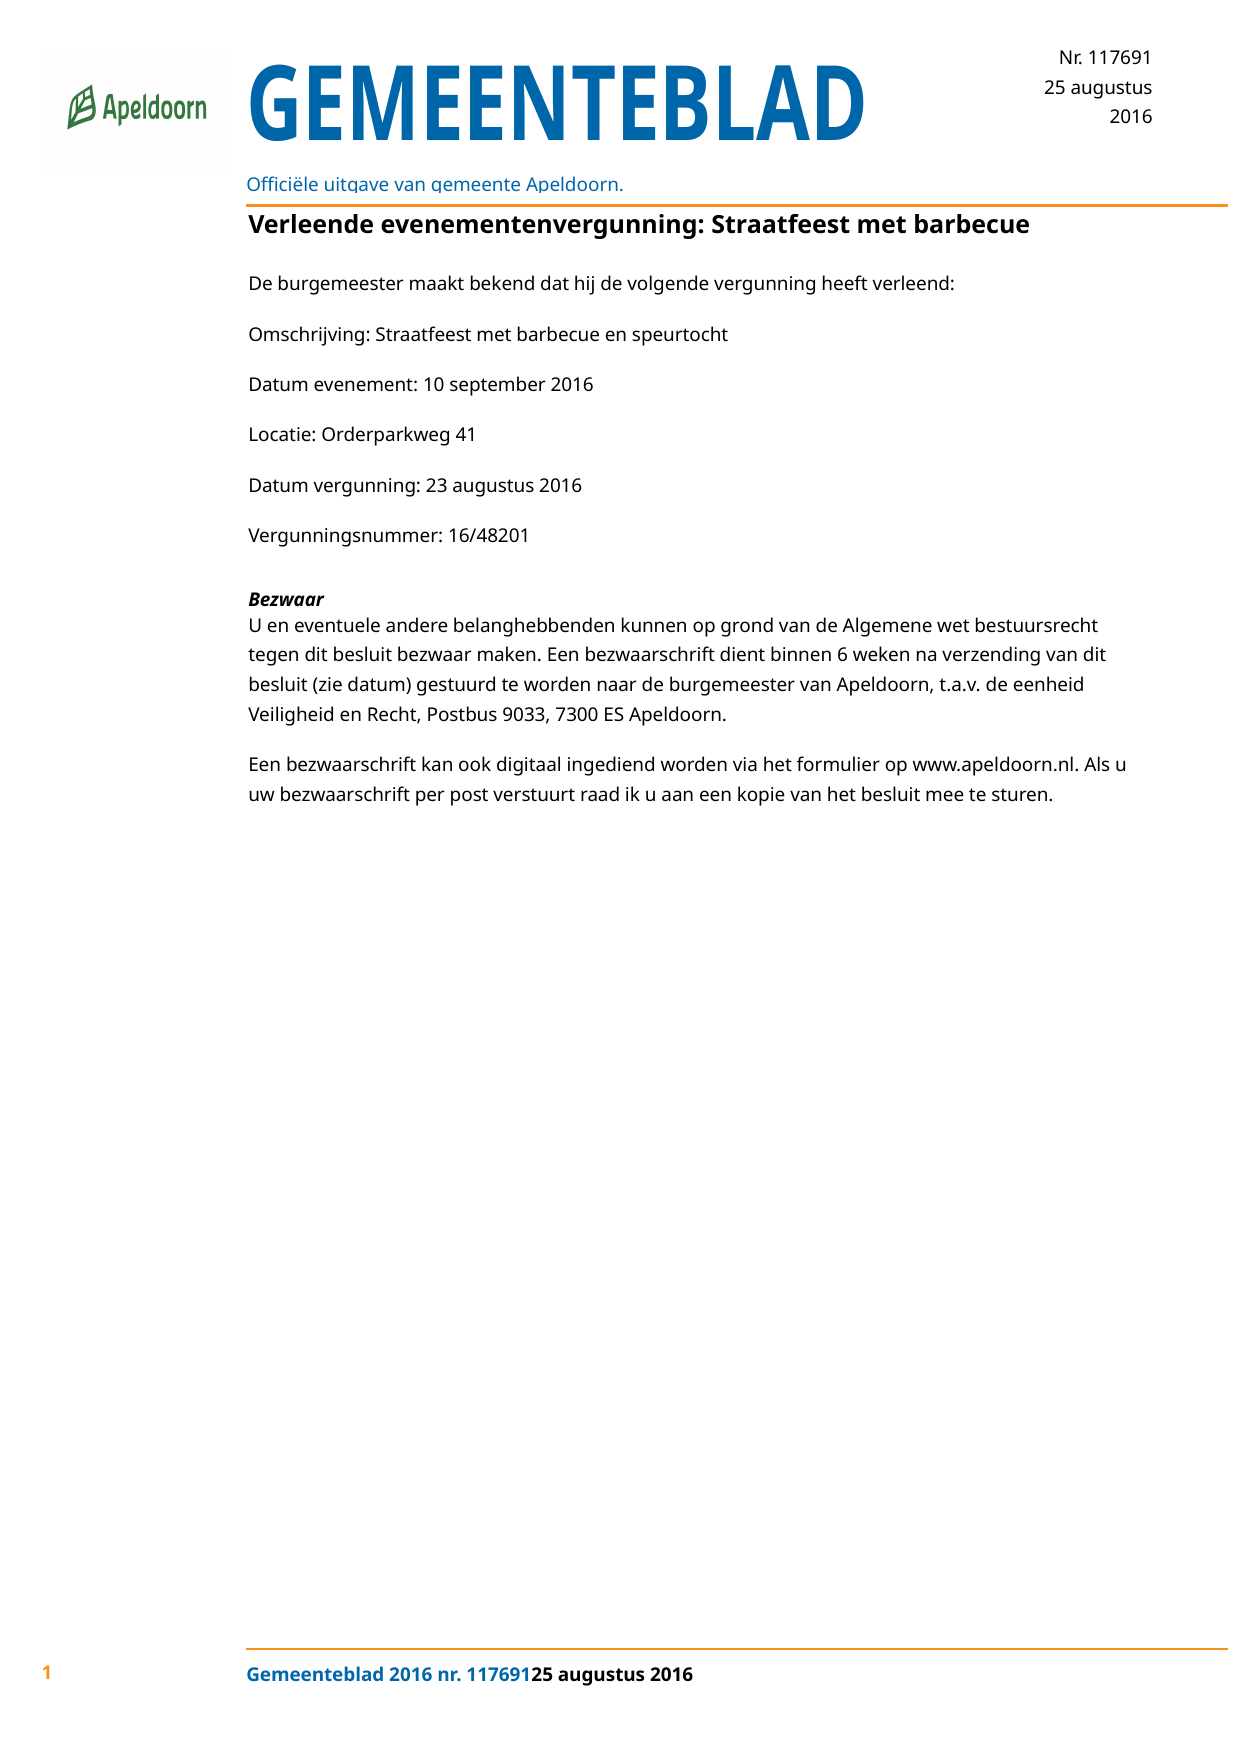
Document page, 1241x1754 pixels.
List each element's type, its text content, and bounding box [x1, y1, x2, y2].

text Vergunningsnummer: 16/48201 [248, 522, 1152, 548]
text Datum vergunning: 23 augustus 2016 [248, 472, 1152, 498]
text Een bezwaarschrift kan ook digitaal ingediend worden via het formulier op www.apeldoorn.nl. Als u uw bezwaarschrift per post verstuurt raad ik u aan een kopie van het besluit mee te sturen. [248, 751, 1152, 807]
text Bezwaar [248, 586, 1152, 612]
text U en eventuele andere belanghebbenden kunnen op grond van de Algemene wet bestuursrecht tegen dit besluit bezwaar maken. Een bezwaarschrift dient binnen 6 weken na verzending van dit besluit (zie datum) gestuurd te worden naar de burgemeester van Apeldoorn, t.a.v. de eenheid Veiligheid en Recht, Postbus 9033, 7300 ES Apeldoorn. [248, 612, 1152, 727]
text De burgemeester maakt bekend dat hij de volgende vergunning heeft verleend: [248, 270, 1152, 296]
text Datum evenement: 10 september 2016 [248, 371, 1152, 397]
text Verleende evenementenvergunning: Straatfeest met barbecue [248, 207, 1152, 241]
text Locatie: Orderparkweg 41 [248, 422, 1152, 447]
picture [41, 47, 231, 172]
text Omschrijving: Straatfeest met barbecue en speurtocht [248, 321, 1152, 346]
